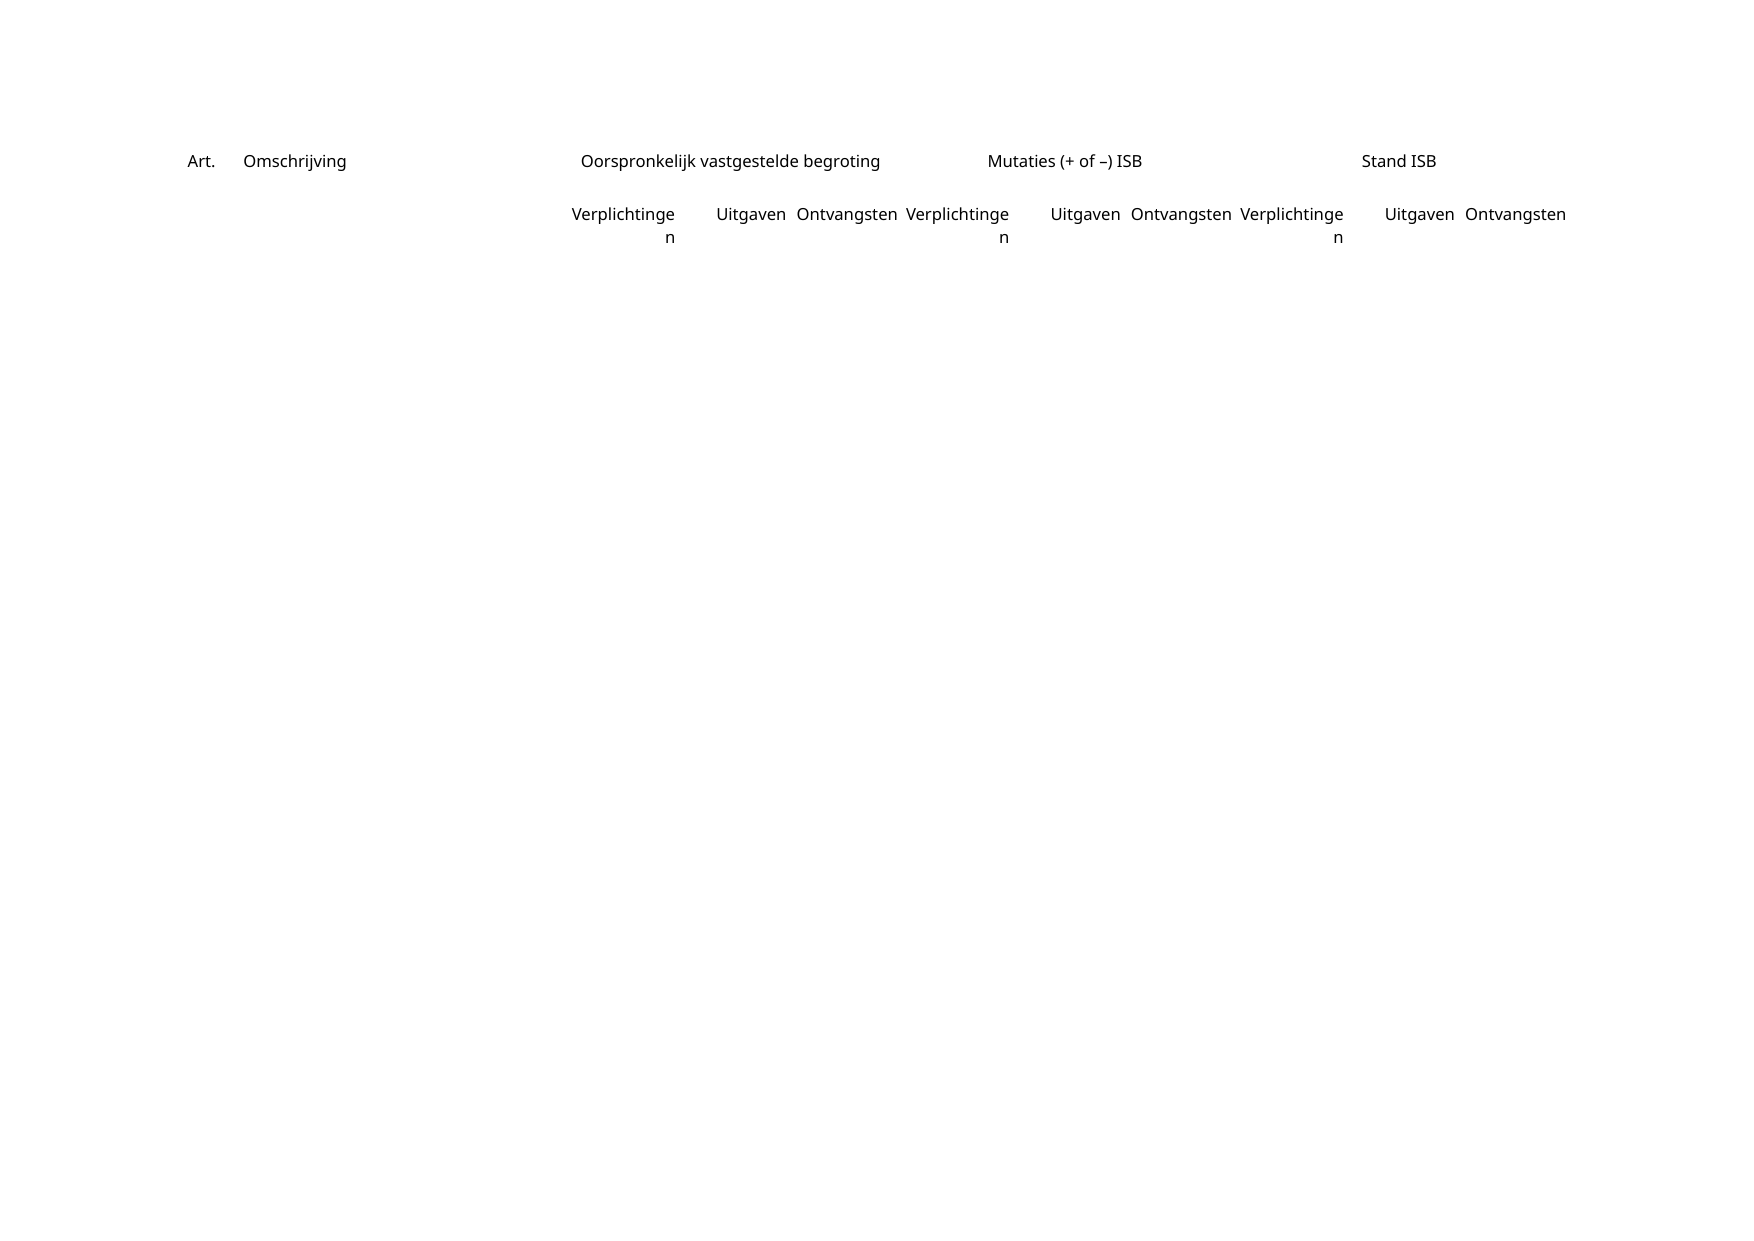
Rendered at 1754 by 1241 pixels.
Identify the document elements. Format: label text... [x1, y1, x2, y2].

table_cell [243, 203, 563, 278]
table_cell [188, 203, 243, 278]
table_cell Uitgaven [1009, 203, 1121, 278]
table_cell [564, 278, 675, 331]
table_header Oorspronkelijk vastgestelde begroting [564, 150, 898, 203]
table_cell [1455, 278, 1566, 331]
table_cell [898, 278, 1009, 331]
table_cell [1009, 278, 1121, 331]
table_cell Uitgaven [1343, 203, 1455, 278]
table_cell Verplichtingen [564, 203, 675, 278]
table_cell Verplichtingen [1232, 203, 1343, 278]
table_cell [243, 278, 563, 331]
table_header Omschrijving [243, 150, 563, 203]
table_cell [1232, 278, 1343, 331]
table_cell Uitgaven [675, 203, 786, 278]
table_header Stand ISB [1232, 150, 1566, 203]
table_header Mutaties (+ of –) ISB [898, 150, 1232, 203]
table_cell Verplichtingen [898, 203, 1009, 278]
table_cell [188, 278, 243, 331]
table_cell [1343, 278, 1455, 331]
table_header Art. [188, 150, 243, 203]
table_cell Ontvangsten [1455, 203, 1566, 278]
table_cell [675, 278, 786, 331]
table_cell [786, 278, 898, 331]
table_cell Ontvangsten [786, 203, 898, 278]
table_cell [1121, 278, 1232, 331]
table_cell Ontvangsten [1121, 203, 1232, 278]
